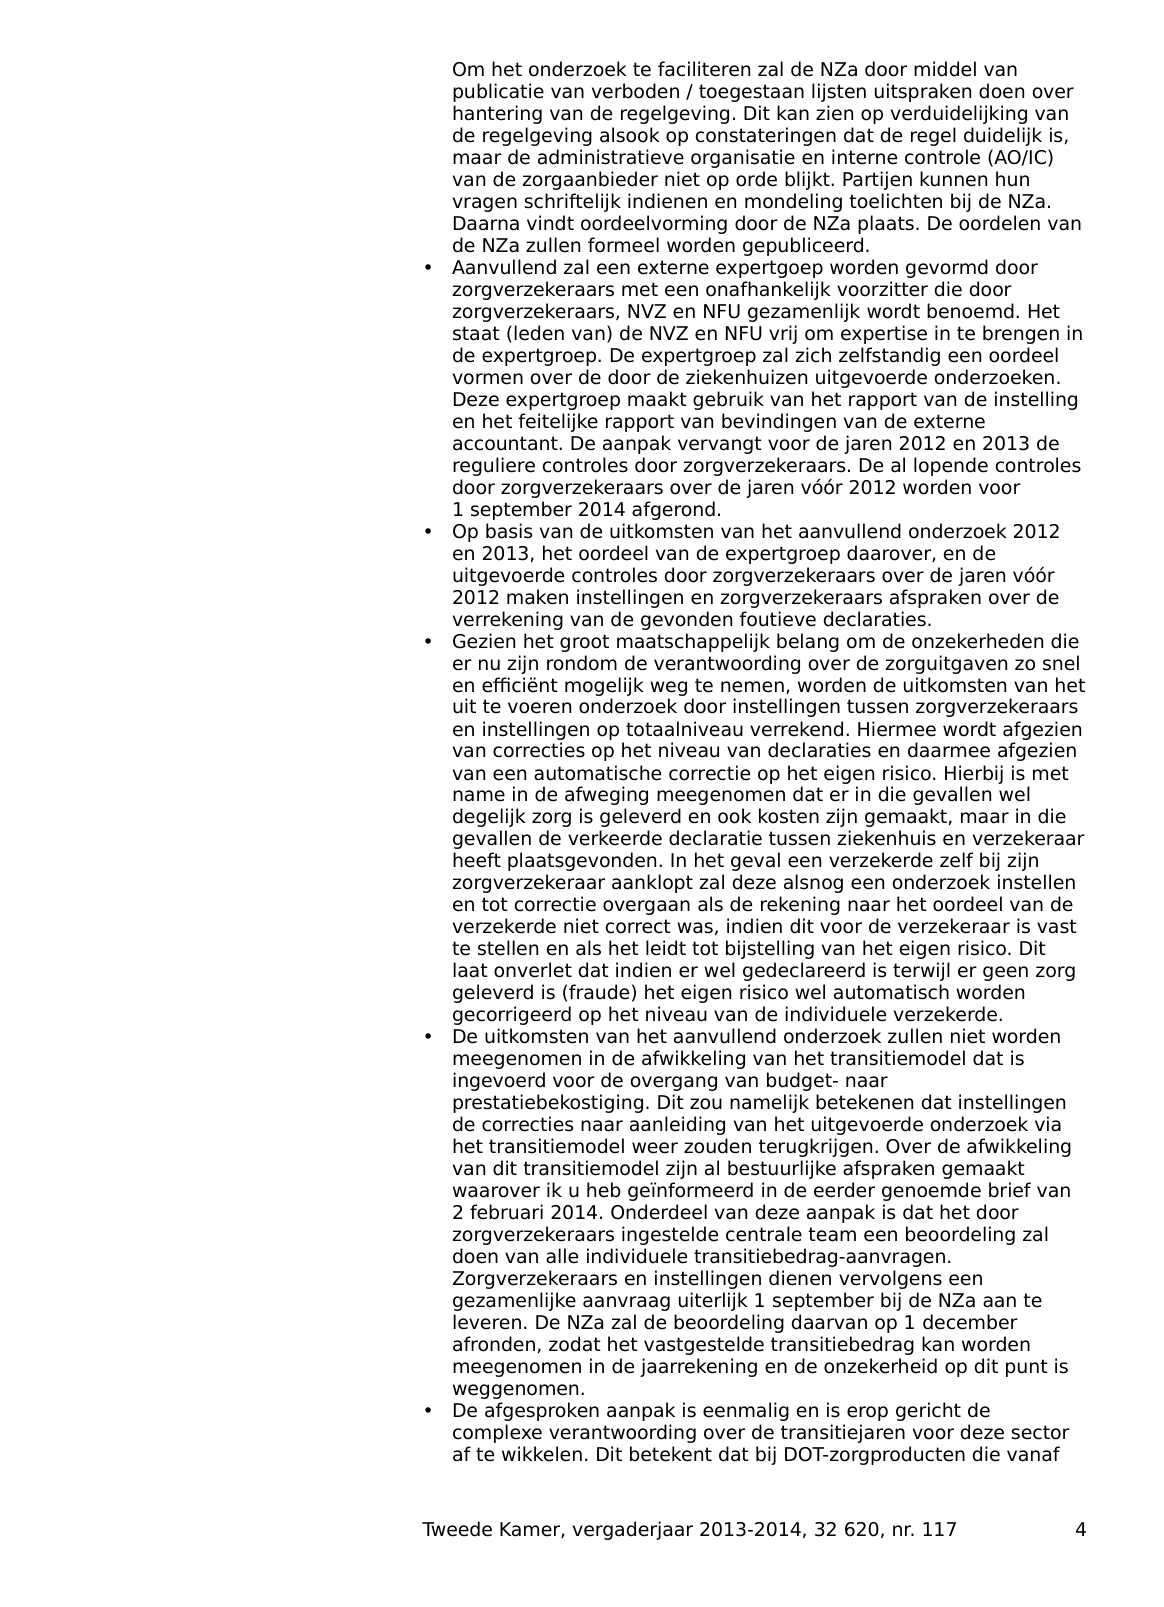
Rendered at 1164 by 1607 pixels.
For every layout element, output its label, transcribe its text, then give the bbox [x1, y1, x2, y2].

text Om het onderzoek te faciliteren zal de NZa door middel van publicatie van verboden / toegestaan lijsten uitspraken doen over hantering van de regelgeving. Dit kan zien op verduidelijking van de regelgeving alsook op constateringen dat de regel duidelijk is, maar de administratieve organisatie en interne controle (AO/IC) van de zorgaanbieder niet op orde blijkt. Partijen kunnen hun vragen schriftelijk indienen en mondeling toelichten bij de NZa. Daarna vindt oordeelvorming door de NZa plaats. De oordelen van de NZa zullen formeel worden gepubliceerd. [422, 59, 1087, 257]
text • De uitkomsten van het aanvullend onderzoek zullen niet worden meegenomen in de afwikkeling van het transitiemodel dat is ingevoerd voor de overgang van budget- naar prestatiebekostiging. Dit zou namelijk betekenen dat instellingen de correcties naar aanleiding van het uitgevoerde onderzoek via het transitiemodel weer zouden terugkrijgen. Over de afwikkeling van dit transitiemodel zijn al bestuurlijke afspraken gemaakt waarover ik u heb geïnformeerd in de eerder genoemde brief van 2 februari 2014. Onderdeel van deze aanpak is dat het door zorgverzekeraars ingestelde centrale team een beoordeling zal doen van alle individuele transitiebedrag-aanvragen. Zorgverzekeraars en instellingen dienen vervolgens een gezamenlijke aanvraag uiterlijk 1 september bij de NZa aan te leveren. De NZa zal de beoordeling daarvan op 1 december afronden, zodat het vastgestelde transitiebedrag kan worden meegenomen in de jaarrekening en de onzekerheid op dit punt is weggenomen. [422, 1026, 1087, 1400]
text • Aanvullend zal een externe expertgoep worden gevormd door zorgverzekeraars met een onafhankelijk voorzitter die door zorgverzekeraars, NVZ en NFU gezamenlijk wordt benoemd. Het staat (leden van) de NVZ en NFU vrij om expertise in te brengen in de expertgroep. De expertgroep zal zich zelfstandig een oordeel vormen over de door de ziekenhuizen uitgevoerde onderzoeken. Deze expertgroep maakt gebruik van het rapport van de instelling en het feitelijke rapport van bevindingen van de externe accountant. De aanpak vervangt voor de jaren 2012 en 2013 de reguliere controles door zorgverzekeraars. De al lopende controles door zorgverzekeraars over de jaren vóór 2012 worden voor 1 september 2014 afgerond. [422, 257, 1087, 521]
text • Gezien het groot maatschappelijk belang om de onzekerheden die er nu zijn rondom de verantwoording over de zorguitgaven zo snel en efficiënt mogelijk weg te nemen, worden de uitkomsten van het uit te voeren onderzoek door instellingen tussen zorgverzekeraars en instellingen op totaalniveau verrekend. Hiermee wordt afgezien van correcties op het niveau van declaraties en daarmee afgezien van een automatische correctie op het eigen risico. Hierbij is met name in de afweging meegenomen dat er in die gevallen wel degelijk zorg is geleverd en ook kosten zijn gemaakt, maar in die gevallen de verkeerde declaratie tussen ziekenhuis en verzekeraar heeft plaatsgevonden. In het geval een verzekerde zelf bij zijn zorgverzekeraar aanklopt zal deze alsnog een onderzoek instellen en tot correctie overgaan als de rekening naar het oordeel van de verzekerde niet correct was, indien dit voor de verzekeraar is vast te stellen en als het leidt tot bijstelling van het eigen risico. Dit laat onverlet dat indien er wel gedeclareerd is terwijl er geen zorg geleverd is (fraude) het eigen risico wel automatisch worden gecorrigeerd op het niveau van de individuele verzekerde. [422, 631, 1087, 1026]
text • Op basis van de uitkomsten van het aanvullend onderzoek 2012 en 2013, het oordeel van de expertgroep daarover, en de uitgevoerde controles door zorgverzekeraars over de jaren vóór 2012 maken instellingen en zorgverzekeraars afspraken over de verrekening van de gevonden foutieve declaraties. [422, 521, 1087, 631]
text • De afgesproken aanpak is eenmalig en is erop gericht de complexe verantwoording over de transitiejaren voor deze sector af te wikkelen. Dit betekent dat bij DOT-zorgproducten die vanaf [422, 1400, 1087, 1466]
